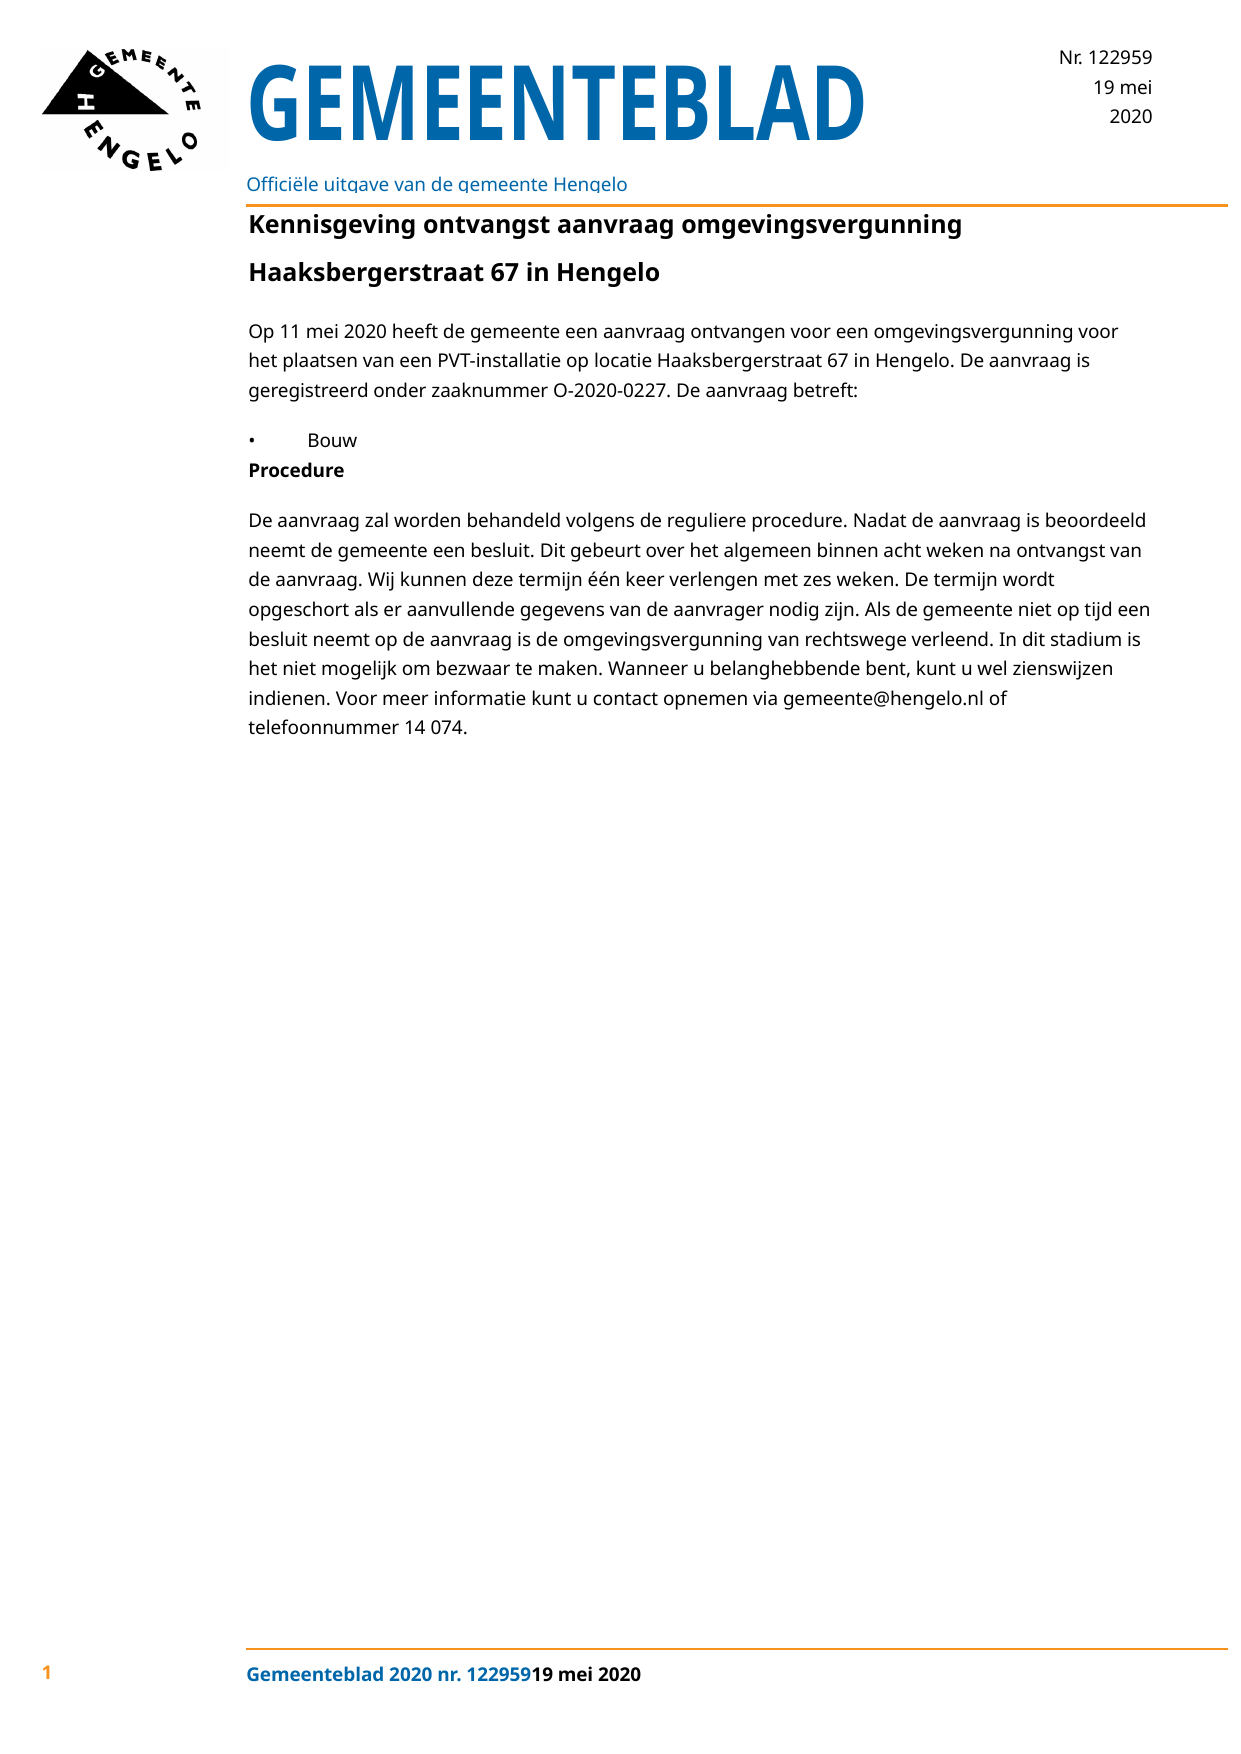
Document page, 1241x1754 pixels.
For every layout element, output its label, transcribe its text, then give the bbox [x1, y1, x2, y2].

text De aanvraag zal worden behandeld volgens de reguliere procedure. Nadat de aanvraag is beoordeeld neemt de gemeente een besluit. Dit gebeurt over het algemeen binnen acht weken na ontvangst van de aanvraag. Wij kunnen deze termijn één keer verlengen met zes weken. De termijn wordt opgeschort als er aanvullende gegevens van de aanvrager nodig zijn. Als de gemeente niet op tijd een besluit neemt op de aanvraag is de omgevingsvergunning van rechtswege verleend. In dit stadium is het niet mogelijk om bezwaar te maken. Wanneer u belanghebbende bent, kunt u wel zienswijzen indienen. Voor meer informatie kunt u contact opnemen via gemeente@hengelo.nl of telefoonnummer 14 074. [248, 507, 1152, 740]
text Kennisgeving ontvangst aanvraag omgevingsvergunning Haaksbergerstraat 67 in Hengelo [248, 207, 1152, 288]
text Op 11 mei 2020 heeft de gemeente een aanvraag ontvangen voor een omgevingsvergunning voor het plaatsen van een PVT-installatie op locatie Haaksbergerstraat 67 in Hengelo. De aanvraag is geregistreerd onder zaaknummer O-2020-0227. De aanvraag betreft: [248, 318, 1152, 403]
list Bouw [248, 427, 1152, 453]
picture [41, 47, 231, 172]
text Procedure [248, 457, 1152, 483]
